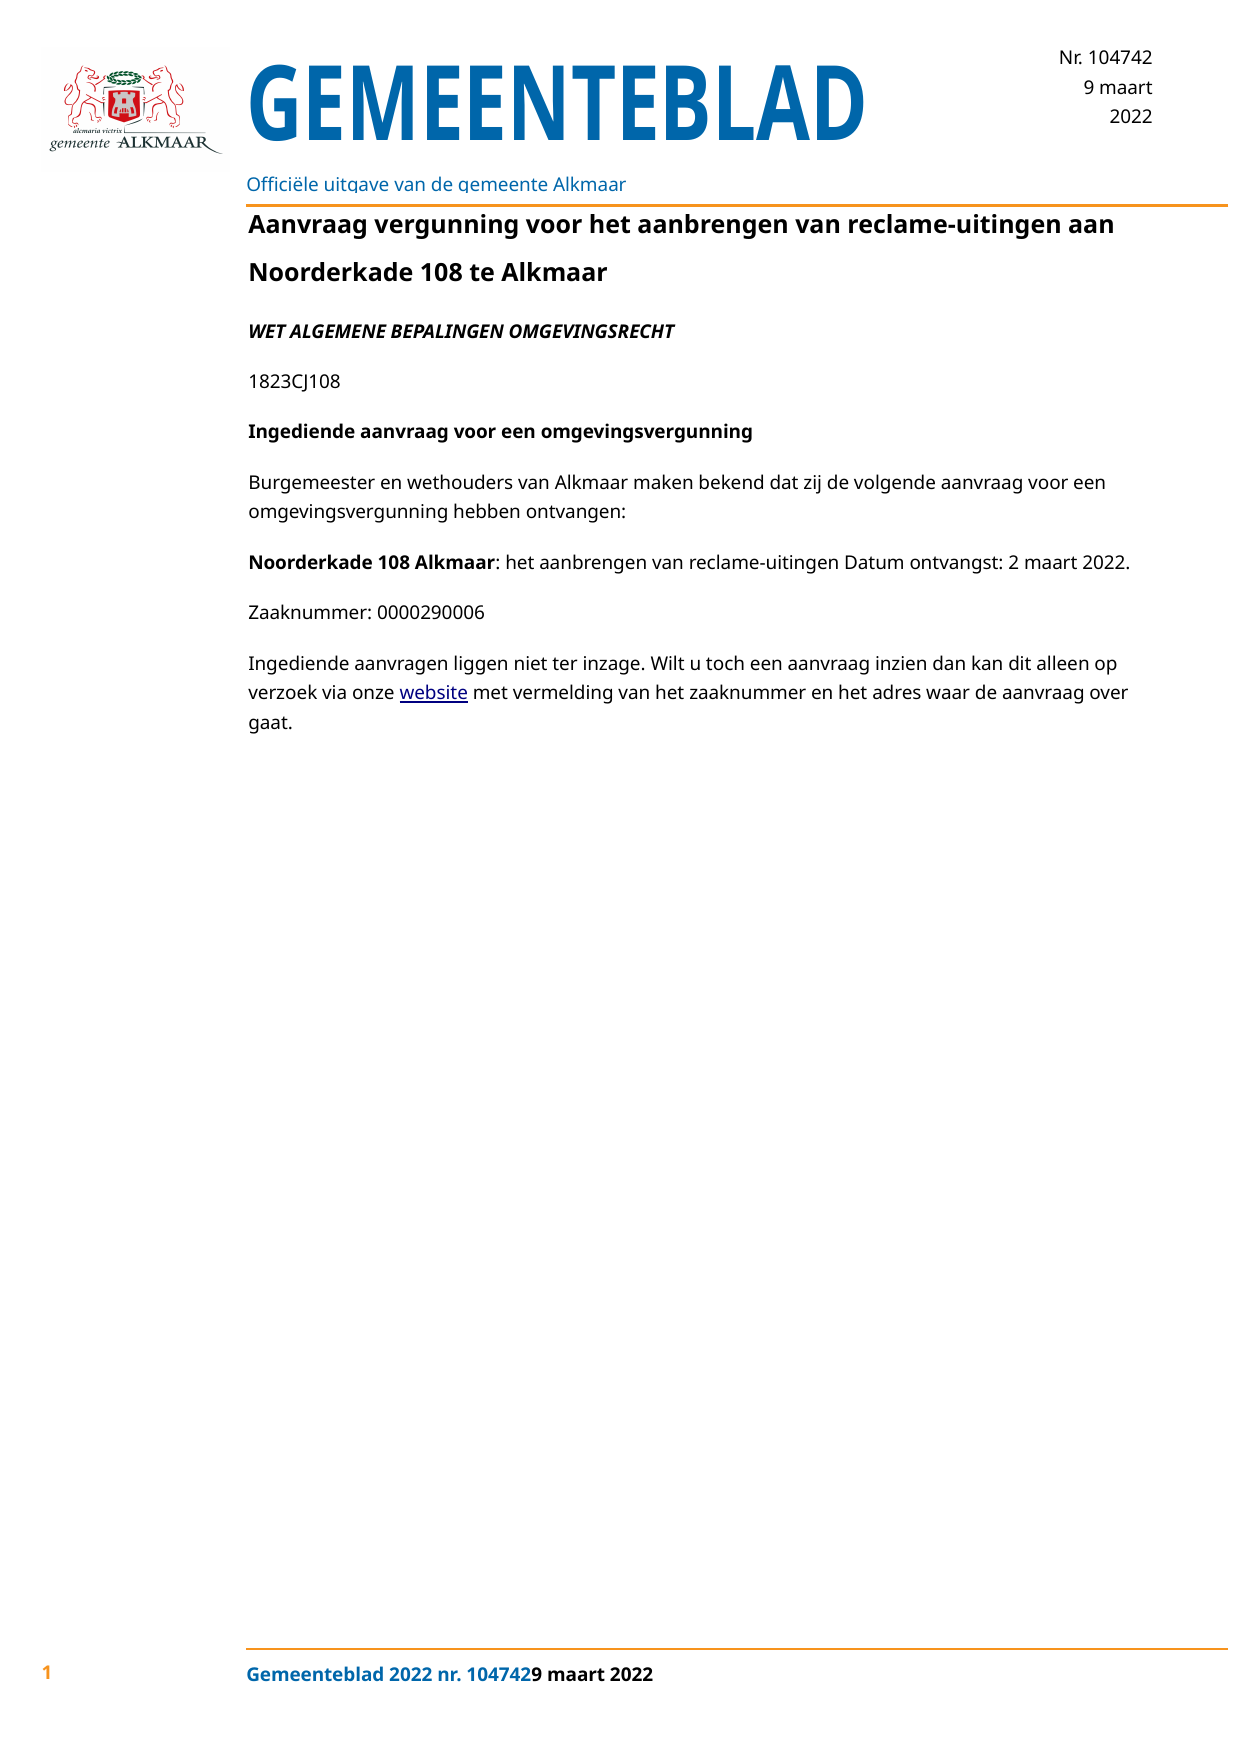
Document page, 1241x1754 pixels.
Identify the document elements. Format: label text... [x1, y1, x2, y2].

text Aanvraag vergunning voor het aanbrengen van reclame-uitingen aan Noorderkade 108 te Alkmaar [248, 207, 1152, 288]
text WET ALGEMENE BEPALINGEN OMGEVINGSRECHT [248, 318, 1152, 344]
picture [41, 47, 231, 172]
text Zaaknummer: 0000290006 [248, 599, 1152, 625]
text 1823CJ108 [248, 368, 1152, 394]
text Ingediende aanvragen liggen niet ter inzage. Wilt u toch een aanvraag inzien dan kan dit alleen op verzoek via onze website met vermelding van het zaaknummer en het adres waar de aanvraag over gaat. [248, 650, 1152, 735]
text Burgemeester en wethouders van Alkmaar maken bekend dat zij de volgende aanvraag voor een omgevingsvergunning hebben ontvangen: [248, 469, 1152, 524]
text Noorderkade 108 Alkmaar: het aanbrengen van reclame-uitingen Datum ontvangst: 2 maart 2022. [248, 549, 1152, 575]
text Ingediende aanvraag voor een omgevingsvergunning [248, 419, 1152, 444]
